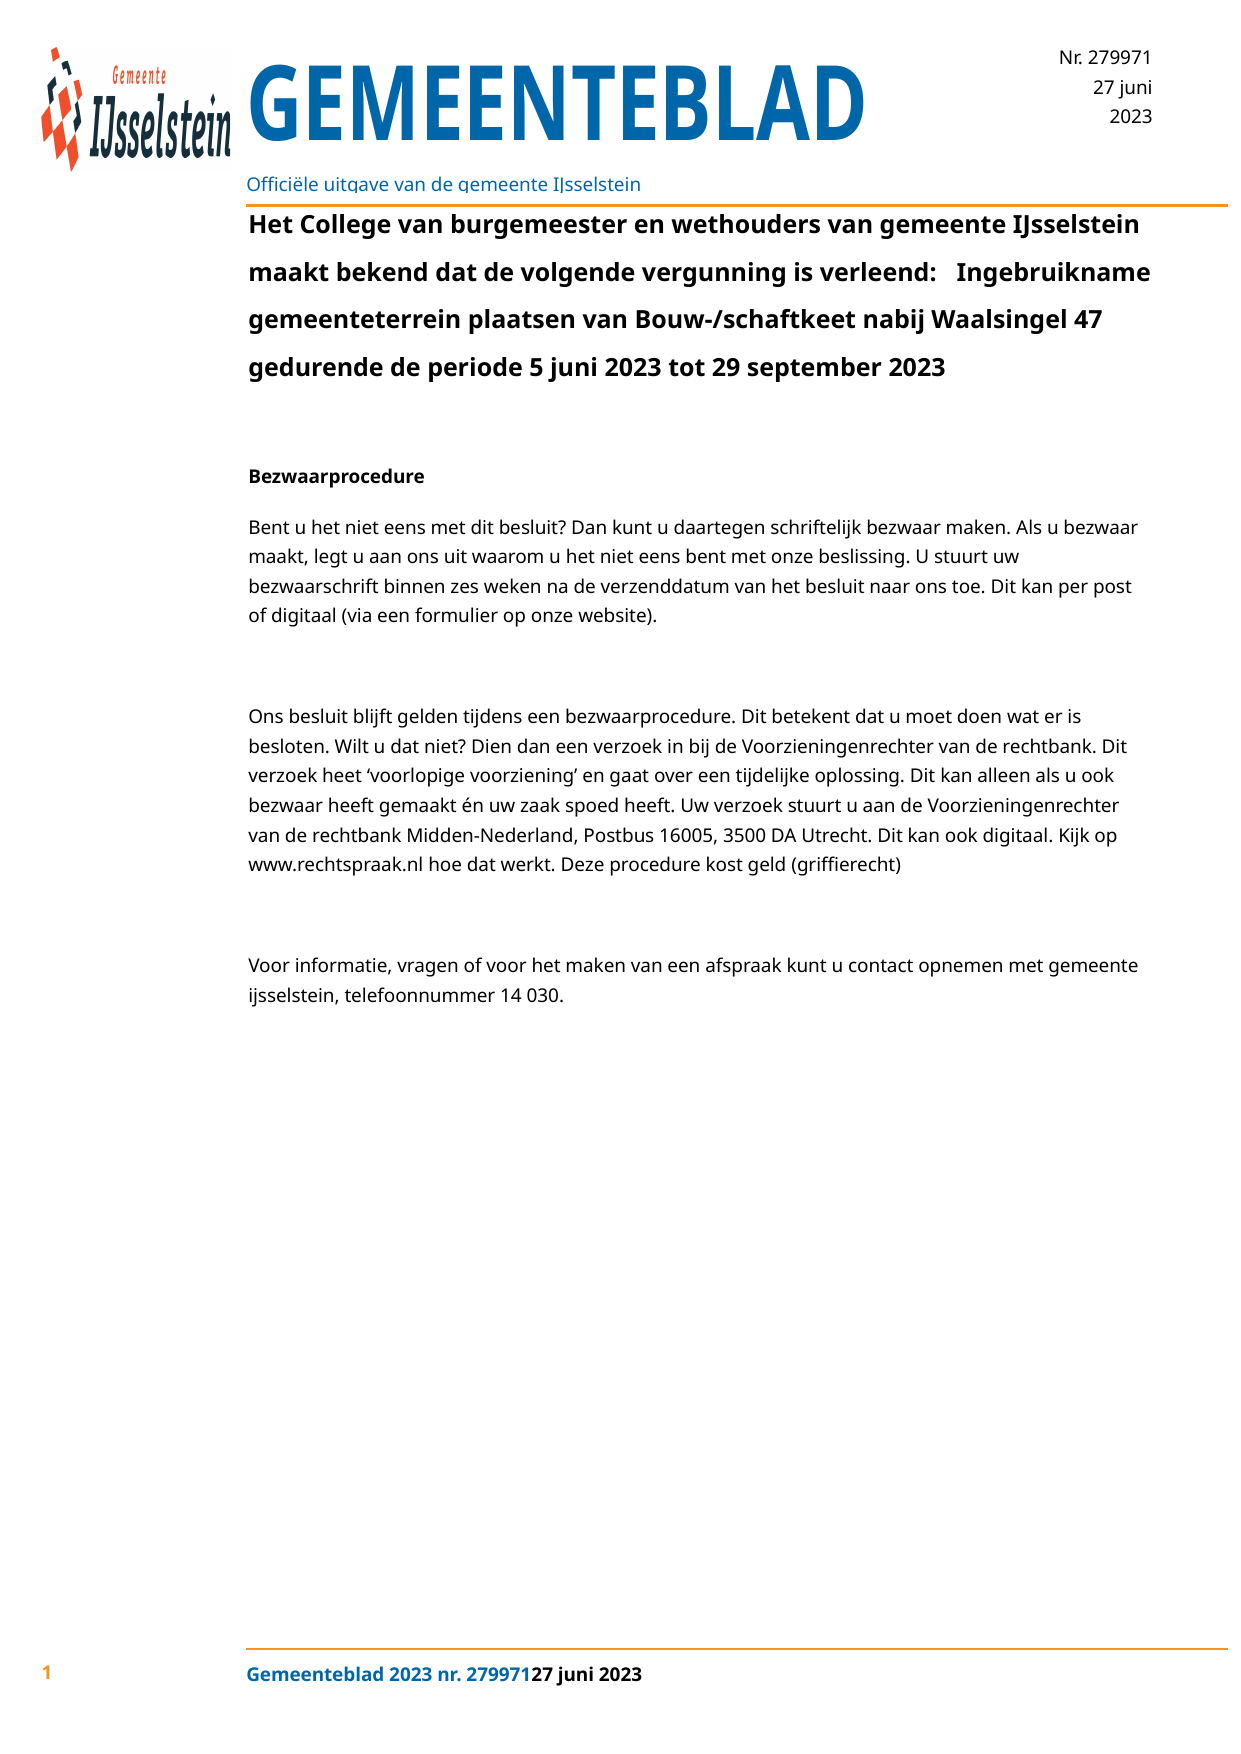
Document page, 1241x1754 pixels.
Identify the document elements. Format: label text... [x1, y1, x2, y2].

text Ons besluit blijft gelden tijdens een bezwaarprocedure. Dit betekent dat u moet doen wat er is besloten. Wilt u dat niet? Dien dan een verzoek in bij de Voorzieningenrechter van de rechtbank. Dit verzoek heet ‘voorlopige voorziening’ en gaat over een tijdelijke oplossing. Dit kan alleen als u ook bezwaar heeft gemaakt én uw zaak spoed heeft. Uw verzoek stuurt u aan de Voorzieningenrechter van de rechtbank Midden-Nederland, Postbus 16005, 3500 DA Utrecht. Dit kan ook digitaal. Kijk op www.rechtspraak.nl hoe dat werkt. Deze procedure kost geld (griffierecht) [248, 703, 1152, 877]
text Het College van burgemeester en wethouders van gemeente IJsselstein maakt bekend dat de volgende vergunning is verleend: Ingebruikname gemeenteterrein plaatsen van Bouw-/schaftkeet nabij Waalsingel 47 gedurende de periode 5 juni 2023 tot 29 september 2023 [248, 207, 1152, 384]
text Voor informatie, vragen of voor het maken van een afspraak kunt u contact opnemen met gemeente ijsselstein, telefoonnummer 14 030. [248, 952, 1152, 1008]
text Bezwaarprocedure [248, 463, 1152, 489]
text Bent u het niet eens met dit besluit? Dan kunt u daartegen schriftelijk bezwaar maken. Als u bezwaar maakt, legt u aan ons uit waarom u het niet eens bent met onze beslissing. U stuurt uw bezwaarschrift binnen zes weken na de verzenddatum van het besluit naar ons toe. Dit kan per post of digitaal (via een formulier op onze website). [248, 514, 1152, 628]
picture [41, 47, 231, 172]
